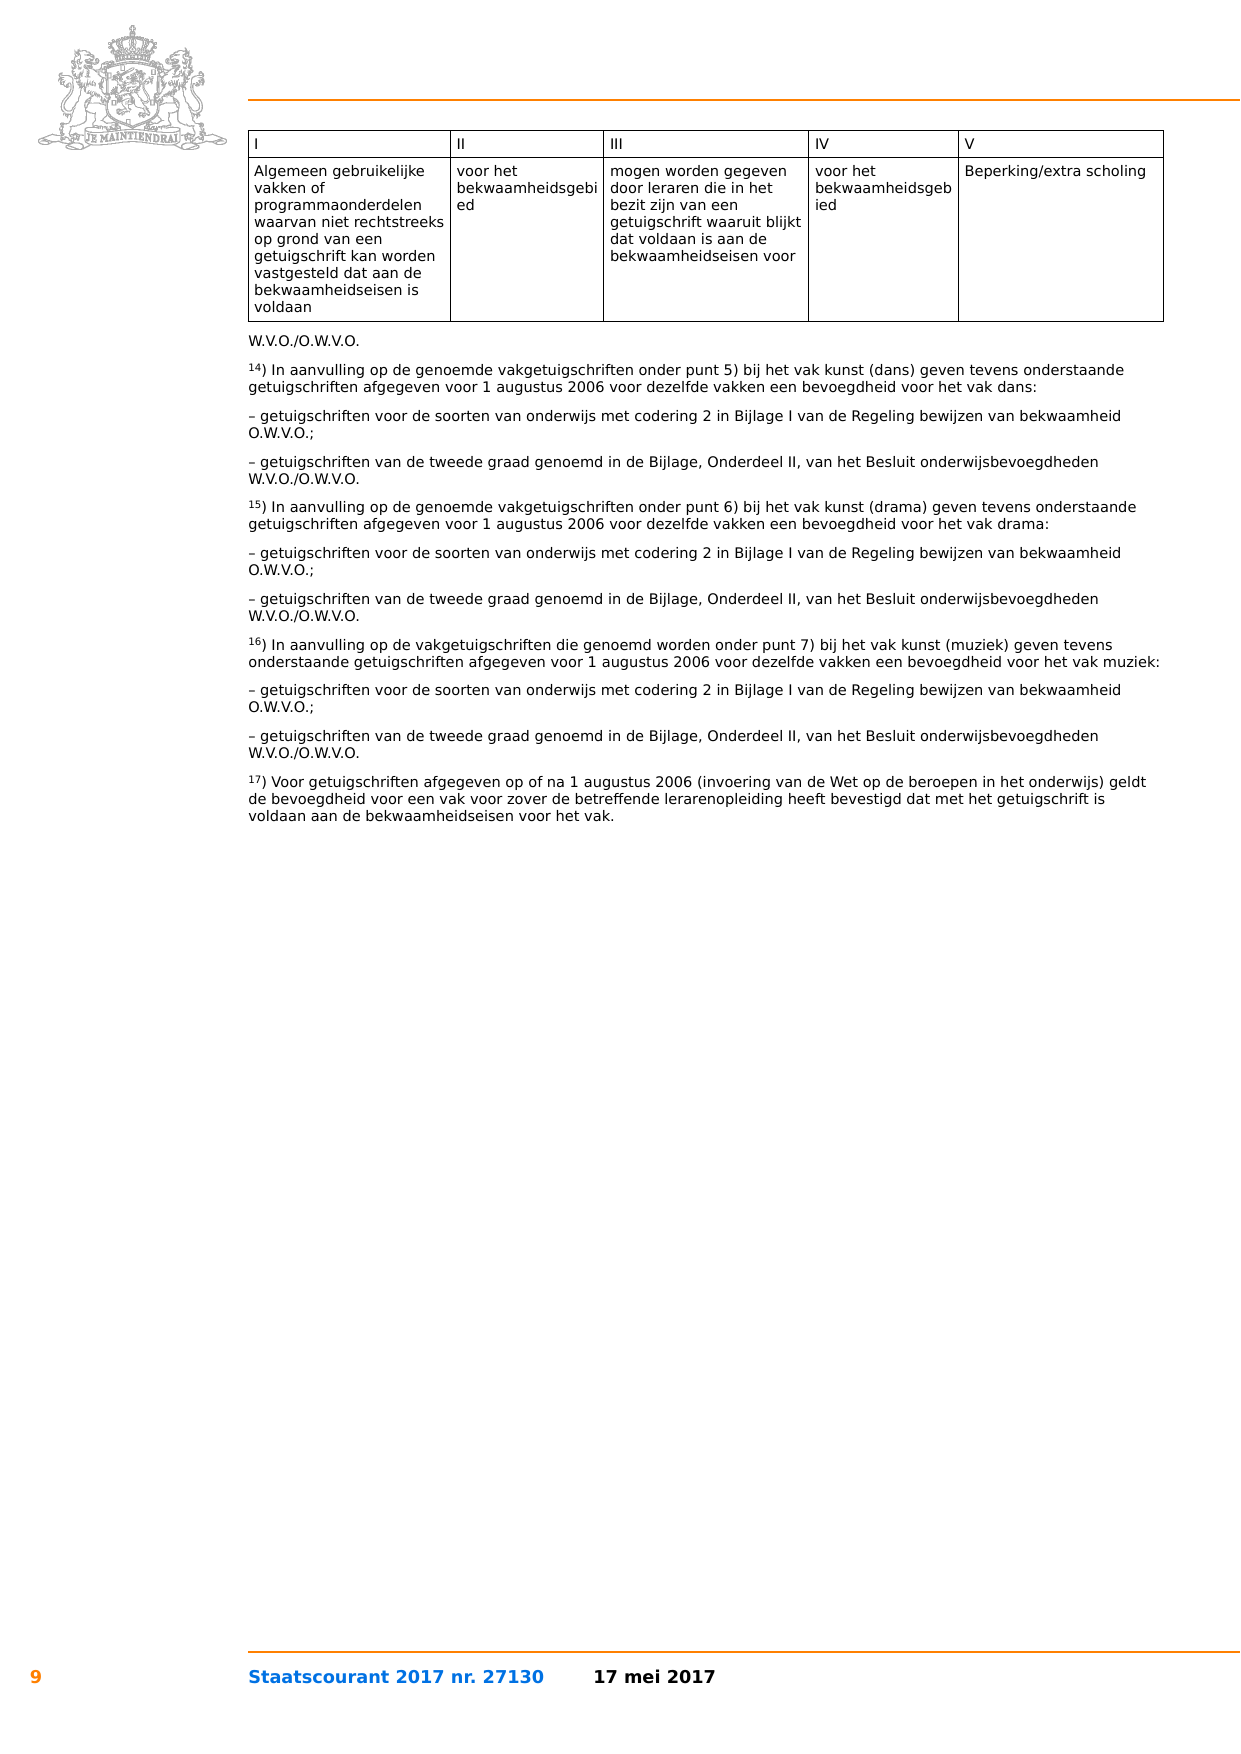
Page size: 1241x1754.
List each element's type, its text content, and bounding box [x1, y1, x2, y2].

table_header V [959, 131, 1163, 157]
table_header III [604, 131, 808, 157]
table_header I [249, 131, 450, 157]
table_cell voor het bekwaamheidsgebied [809, 158, 958, 321]
table_cell voor het bekwaamheidsgebied [451, 158, 603, 321]
table_cell mogen worden gegeven door leraren die in het bezit zijn van een getuigschrift waaruit blijkt dat voldaan is aan de bekwaamheidseisen voor [604, 158, 808, 321]
table_cell Beperking/extra scholing [959, 158, 1163, 321]
picture [38, 25, 227, 150]
table_cell Algemeen gebruikelijke vakken of programmaonderdelen waarvan niet rechtstreeks op grond van een getuigschrift kan worden vastgesteld dat aan de bekwaamheidseisen is voldaan [249, 158, 450, 321]
table_header IV [809, 131, 958, 157]
table_cell W.V.O./O.W.V.O. 14) In aanvulling op de genoemde vakgetuigschriften onder punt 5) bij het vak kunst (dans) geven tevens onderstaande getuigschriften afgegeven voor 1 augustus 2006 voor dezelfde vakken een bevoegdheid voor het vak dans: – getuigschriften voor de soorten van onderwijs met codering 2 in Bijlage I van de Regeling bewijzen van bekwaamheid O.W.V.O.; – getuigschriften van de tweede graad genoemd in de Bijlage, Onderdeel II, van het Besluit onderwijsbevoegdheden W.V.O./O.W.V.O. 15) In aanvulling op de genoemde vakgetuigschriften onder punt 6) bij het vak kunst (drama) geven tevens onderstaande getuigschriften afgegeven voor 1 augustus 2006 voor dezelfde vakken een bevoegdheid voor het vak drama: – getuigschriften voor de soorten van onderwijs met codering 2 in Bijlage I van de Regeling bewijzen van bekwaamheid O.W.V.O.; – getuigschriften van de tweede graad genoemd in de Bijlage, Onderdeel II, van het Besluit onderwijsbevoegdheden W.V.O./O.W.V.O. 16) In aanvulling op de vakgetuigschriften die genoemd worden onder punt 7) bij het vak kunst (muziek) geven tevens onderstaande getuigschriften afgegeven voor 1 augustus 2006 voor dezelfde vakken een bevoegdheid voor het vak muziek: – getuigschriften voor de soorten van onderwijs met codering 2 in Bijlage I van de Regeling bewijzen van bekwaamheid O.W.V.O.; – getuigschriften van de tweede graad genoemd in de Bijlage, Onderdeel II, van het Besluit onderwijsbevoegdheden W.V.O./O.W.V.O. 17) Voor getuigschriften afgegeven op of na 1 augustus 2006 (invoering van de Wet op de beroepen in het onderwijs) geldt de bevoegdheid voor een vak voor zover de betreffende lerarenopleiding heeft bevestigd dat met het getuigschrift is voldaan aan de bekwaamheidseisen voor het vak. [248, 322, 1163, 824]
table_header II [451, 131, 603, 157]
